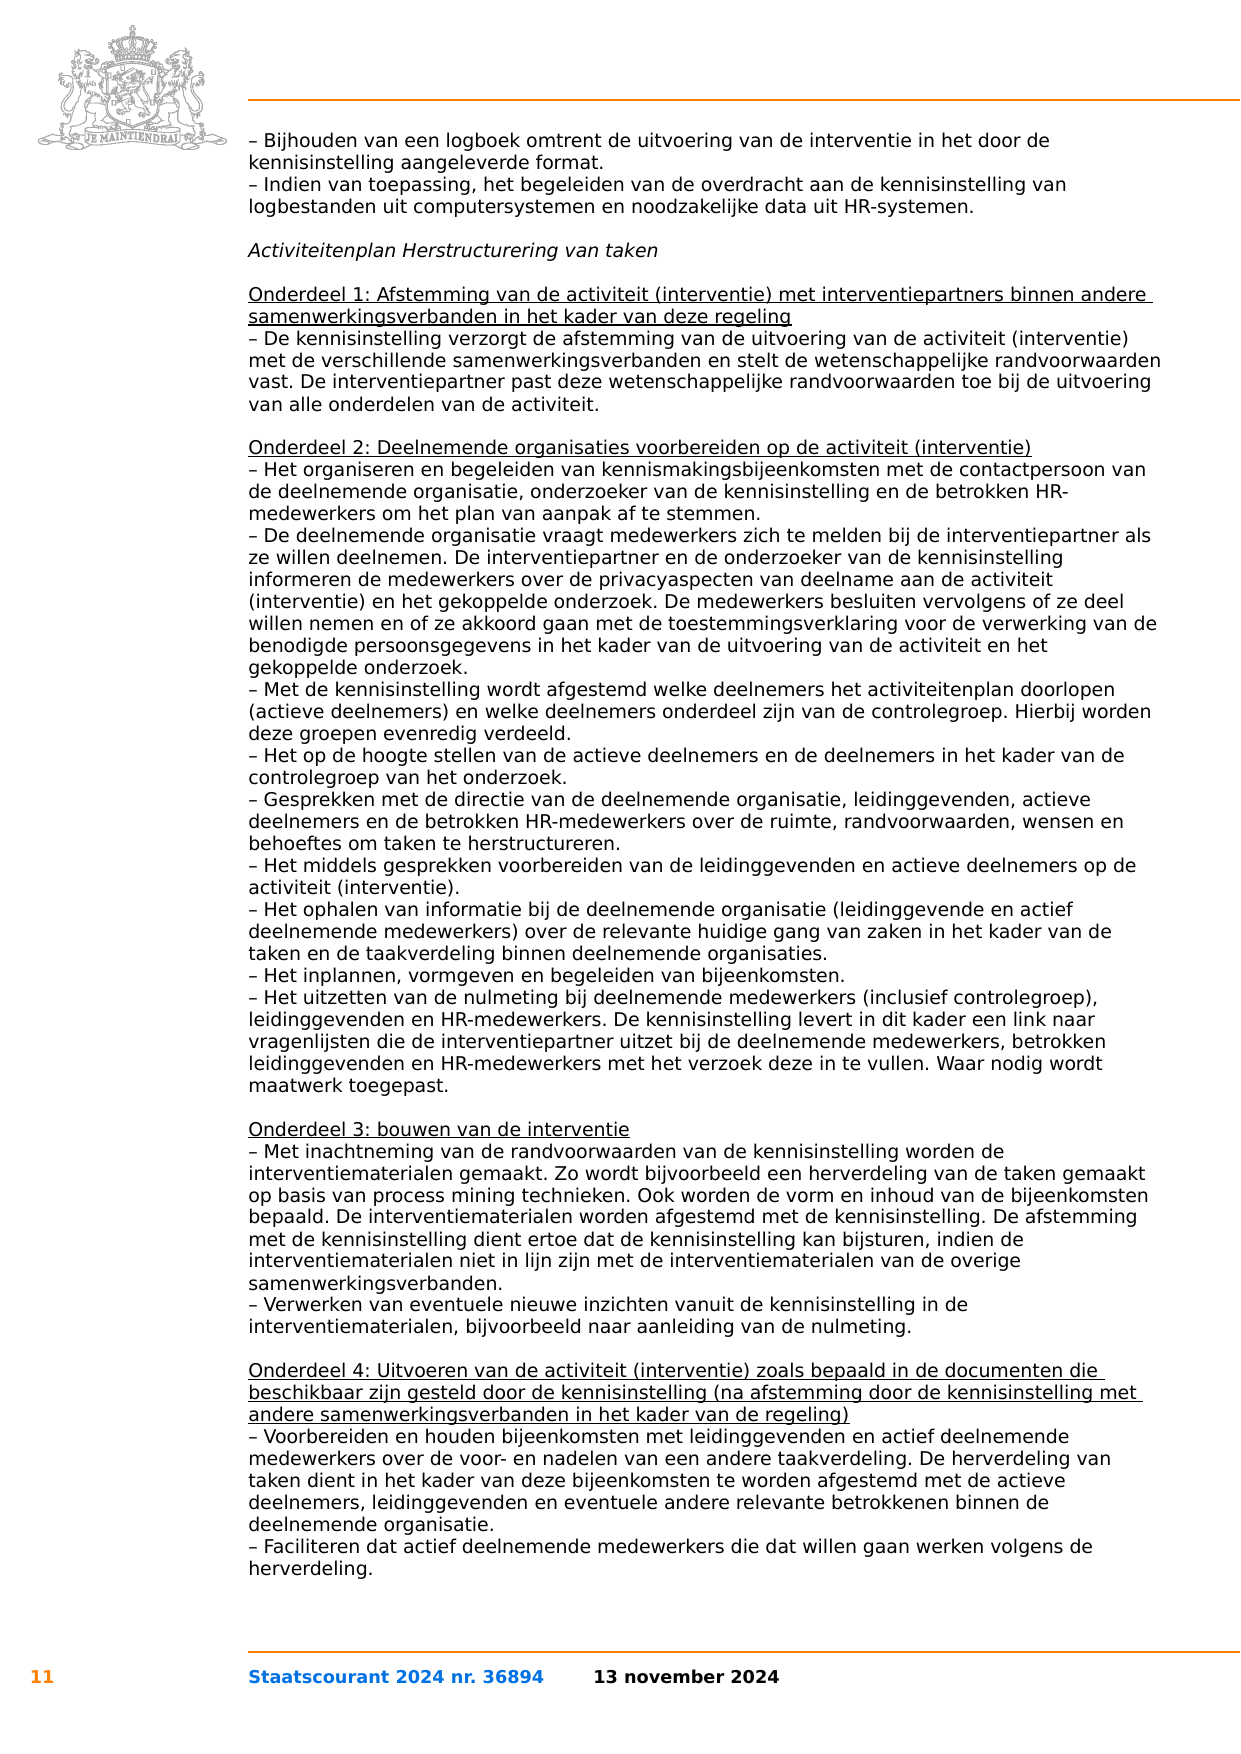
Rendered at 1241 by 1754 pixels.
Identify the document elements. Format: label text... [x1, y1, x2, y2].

text – Faciliteren dat actief deelnemende medewerkers die dat willen gaan werken volgens de herverdeling. [248, 1536, 1163, 1580]
text – Het organiseren en begeleiden van kennismakingsbijeenkomsten met de contactpersoon van de deelnemende organisatie, onderzoeker van de kennisinstelling en de betrokken HR-medewerkers om het plan van aanpak af te stemmen. [248, 459, 1163, 525]
text – Gesprekken met de directie van de deelnemende organisatie, leidinggevenden, actieve deelnemers en de betrokken HR-medewerkers over de ruimte, randvoorwaarden, wensen en behoeftes om taken te herstructureren. [248, 789, 1163, 855]
text Onderdeel 2: Deelnemende organisaties voorbereiden op de activiteit (interventie) [248, 437, 1163, 459]
picture [38, 25, 227, 150]
text – De kennisinstelling verzorgt de afstemming van de uitvoering van de activiteit (interventie) met de verschillende samenwerkingsverbanden en stelt de wetenschappelijke randvoorwaarden vast. De interventiepartner past deze wetenschappelijke randvoorwaarden toe bij de uitvoering van alle onderdelen van de activiteit. [248, 327, 1163, 415]
text – Verwerken van eventuele nieuwe inzichten vanuit de kennisinstelling in de interventiematerialen, bijvoorbeeld naar aanleiding van de nulmeting. [248, 1294, 1163, 1338]
text Onderdeel 4: Uitvoeren van de activiteit (interventie) zoals bepaald in de documenten die beschikbaar zijn gesteld door de kennisinstelling (na afstemming door de kennisinstelling met andere samenwerkingsverbanden in het kader van de regeling) [248, 1360, 1163, 1426]
text – Het inplannen, vormgeven en begeleiden van bijeenkomsten. [248, 965, 1163, 987]
subtitle Activiteitenplan Herstructurering van taken [248, 240, 1163, 262]
text – Het middels gesprekken voorbereiden van de leidinggevenden en actieve deelnemers op de activiteit (interventie). [248, 855, 1163, 899]
text – Met de kennisinstelling wordt afgestemd welke deelnemers het activiteitenplan doorlopen (actieve deelnemers) en welke deelnemers onderdeel zijn van de controlegroep. Hierbij worden deze groepen evenredig verdeeld. [248, 679, 1163, 745]
text – Het op de hoogte stellen van de actieve deelnemers en de deelnemers in het kader van de controlegroep van het onderzoek. [248, 745, 1163, 789]
text – Het ophalen van informatie bij de deelnemende organisatie (leidinggevende en actief deelnemende medewerkers) over de relevante huidige gang van zaken in het kader van de taken en de taakverdeling binnen deelnemende organisaties. [248, 899, 1163, 965]
text – Voorbereiden en houden bijeenkomsten met leidinggevenden en actief deelnemende medewerkers over de voor- en nadelen van een andere taakverdeling. De herverdeling van taken dient in het kader van deze bijeenkomsten te worden afgestemd met de actieve deelnemers, leidinggevenden en eventuele andere relevante betrokkenen binnen de deelnemende organisatie. [248, 1426, 1163, 1536]
text – De deelnemende organisatie vraagt medewerkers zich te melden bij de interventiepartner als ze willen deelnemen. De interventiepartner en de onderzoeker van de kennisinstelling informeren de medewerkers over de privacyaspecten van deelname aan de activiteit (interventie) en het gekoppelde onderzoek. De medewerkers besluiten vervolgens of ze deel willen nemen en of ze akkoord gaan met de toestemmingsverklaring voor de verwerking van de benodigde persoonsgegevens in het kader van de uitvoering van de activiteit en het gekoppelde onderzoek. [248, 525, 1163, 679]
text – Bijhouden van een logboek omtrent de uitvoering van de interventie in het door de kennisinstelling aangeleverde format. [248, 130, 1163, 174]
text – Indien van toepassing, het begeleiden van de overdracht aan de kennisinstelling van logbestanden uit computersystemen en noodzakelijke data uit HR-systemen. [248, 174, 1163, 218]
text Onderdeel 3: bouwen van de interventie [248, 1118, 1163, 1141]
text – Met inachtneming van de randvoorwaarden van de kennisinstelling worden de interventiematerialen gemaakt. Zo wordt bijvoorbeeld een herverdeling van de taken gemaakt op basis van process mining technieken. Ook worden de vorm en inhoud van de bijeenkomsten bepaald. De interventiematerialen worden afgestemd met de kennisinstelling. De afstemming met de kennisinstelling dient ertoe dat de kennisinstelling kan bijsturen, indien de interventiematerialen niet in lijn zijn met de interventiematerialen van de overige samenwerkingsverbanden. [248, 1141, 1163, 1294]
text – Het uitzetten van de nulmeting bij deelnemende medewerkers (inclusief controlegroep), leidinggevenden en HR-medewerkers. De kennisinstelling levert in dit kader een link naar vragenlijsten die de interventiepartner uitzet bij de deelnemende medewerkers, betrokken leidinggevenden en HR-medewerkers met het verzoek deze in te vullen. Waar nodig wordt maatwerk toegepast. [248, 987, 1163, 1097]
text Onderdeel 1: Afstemming van de activiteit (interventie) met interventiepartners binnen andere samenwerkingsverbanden in het kader van deze regeling [248, 283, 1163, 327]
